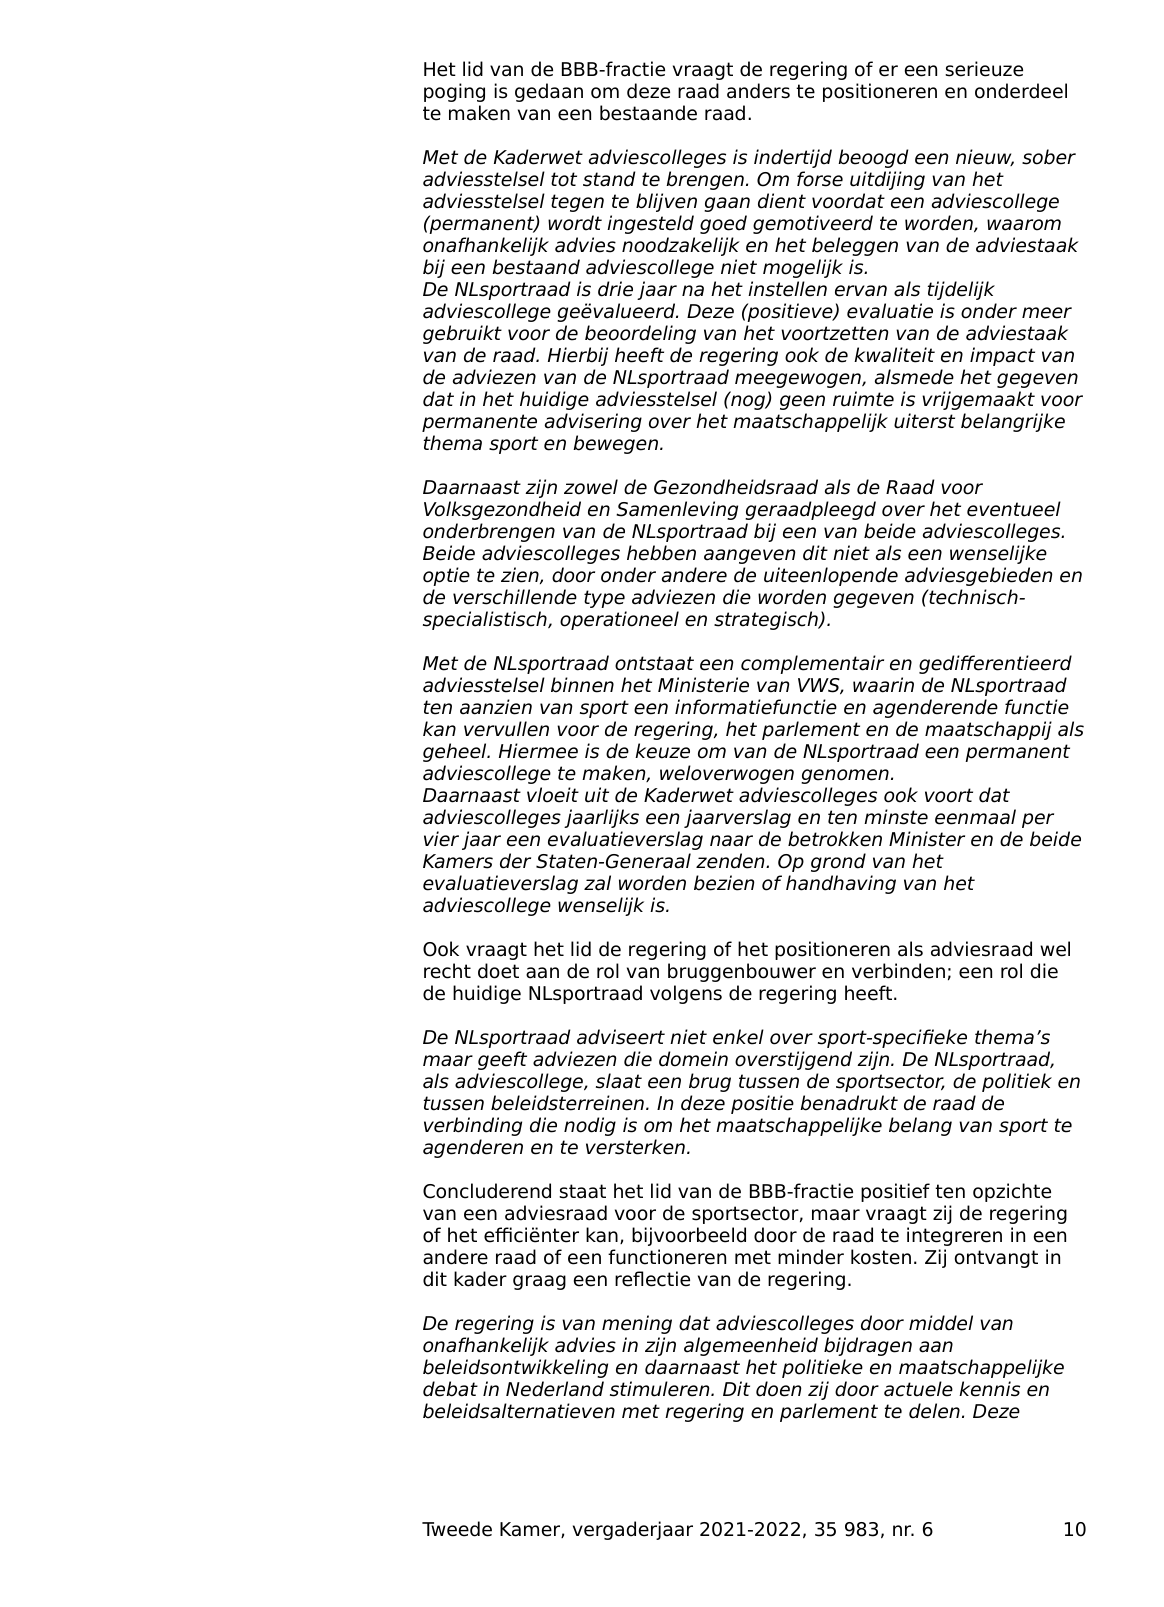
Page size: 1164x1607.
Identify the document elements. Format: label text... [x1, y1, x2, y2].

text De regering is van mening dat adviescolleges door middel van onafhankelijk advies in zijn algemeenheid bijdragen aan beleidsontwikkeling en daarnaast het politieke en maatschappelijke debat in Nederland stimuleren. Dit doen zij door actuele kennis en beleidsalternatieven met regering en parlement te delen. Deze [422, 1313, 1087, 1423]
text Concluderend staat het lid van de BBB-fractie positief ten opzichte van een adviesraad voor de sportsector, maar vraagt zij de regering of het efficiënter kan, bijvoorbeeld door de raad te integreren in een andere raad of een functioneren met minder kosten. Zij ontvangt in dit kader graag een reflectie van de regering. [422, 1181, 1087, 1291]
text Daarnaast vloeit uit de Kaderwet adviescolleges ook voort dat adviescolleges jaarlijks een jaarverslag en ten minste eenmaal per vier jaar een evaluatieverslag naar de betrokken Minister en de beide Kamers der Staten-Generaal zenden. Op grond van het evaluatieverslag zal worden bezien of handhaving van het adviescollege wenselijk is. [422, 785, 1087, 917]
text Daarnaast zijn zowel de Gezondheidsraad als de Raad voor Volksgezondheid en Samenleving geraadpleegd over het eventueel onderbrengen van de NLsportraad bij een van beide adviescolleges. Beide adviescolleges hebben aangeven dit niet als een wenselijke optie te zien, door onder andere de uiteenlopende adviesgebieden en de verschillende type adviezen die worden gegeven (technisch-specialistisch, operationeel en strategisch). [422, 477, 1087, 631]
text Het lid van de BBB-fractie vraagt de regering of er een serieuze poging is gedaan om deze raad anders te positioneren en onderdeel te maken van een bestaande raad. [422, 59, 1087, 125]
text De NLsportraad adviseert niet enkel over sport-specifieke thema’s maar geeft adviezen die domein overstijgend zijn. De NLsportraad, als adviescollege, slaat een brug tussen de sportsector, de politiek en tussen beleidsterreinen. In deze positie benadrukt de raad de verbinding die nodig is om het maatschappelijke belang van sport te agenderen en te versterken. [422, 1027, 1087, 1159]
text Met de Kaderwet adviescolleges is indertijd beoogd een nieuw, sober adviesstelsel tot stand te brengen. Om forse uitdijing van het adviesstelsel tegen te blijven gaan dient voordat een adviescollege (permanent) wordt ingesteld goed gemotiveerd te worden, waarom onafhankelijk advies noodzakelijk en het beleggen van de adviestaak bij een bestaand adviescollege niet mogelijk is. [422, 147, 1087, 279]
text De NLsportraad is drie jaar na het instellen ervan als tijdelijk adviescollege geëvalueerd. Deze (positieve) evaluatie is onder meer gebruikt voor de beoordeling van het voortzetten van de adviestaak van de raad. Hierbij heeft de regering ook de kwaliteit en impact van de adviezen van de NLsportraad meegewogen, alsmede het gegeven dat in het huidige adviesstelsel (nog) geen ruimte is vrijgemaakt voor permanente advisering over het maatschappelijk uiterst belangrijke thema sport en bewegen. [422, 279, 1087, 455]
text Ook vraagt het lid de regering of het positioneren als adviesraad wel recht doet aan de rol van bruggenbouwer en verbinden; een rol die de huidige NLsportraad volgens de regering heeft. [422, 939, 1087, 1005]
text Met de NLsportraad ontstaat een complementair en gedifferentieerd adviesstelsel binnen het Ministerie van VWS, waarin de NLsportraad ten aanzien van sport een informatiefunctie en agenderende functie kan vervullen voor de regering, het parlement en de maatschappij als geheel. Hiermee is de keuze om van de NLsportraad een permanent adviescollege te maken, weloverwogen genomen. [422, 653, 1087, 785]
